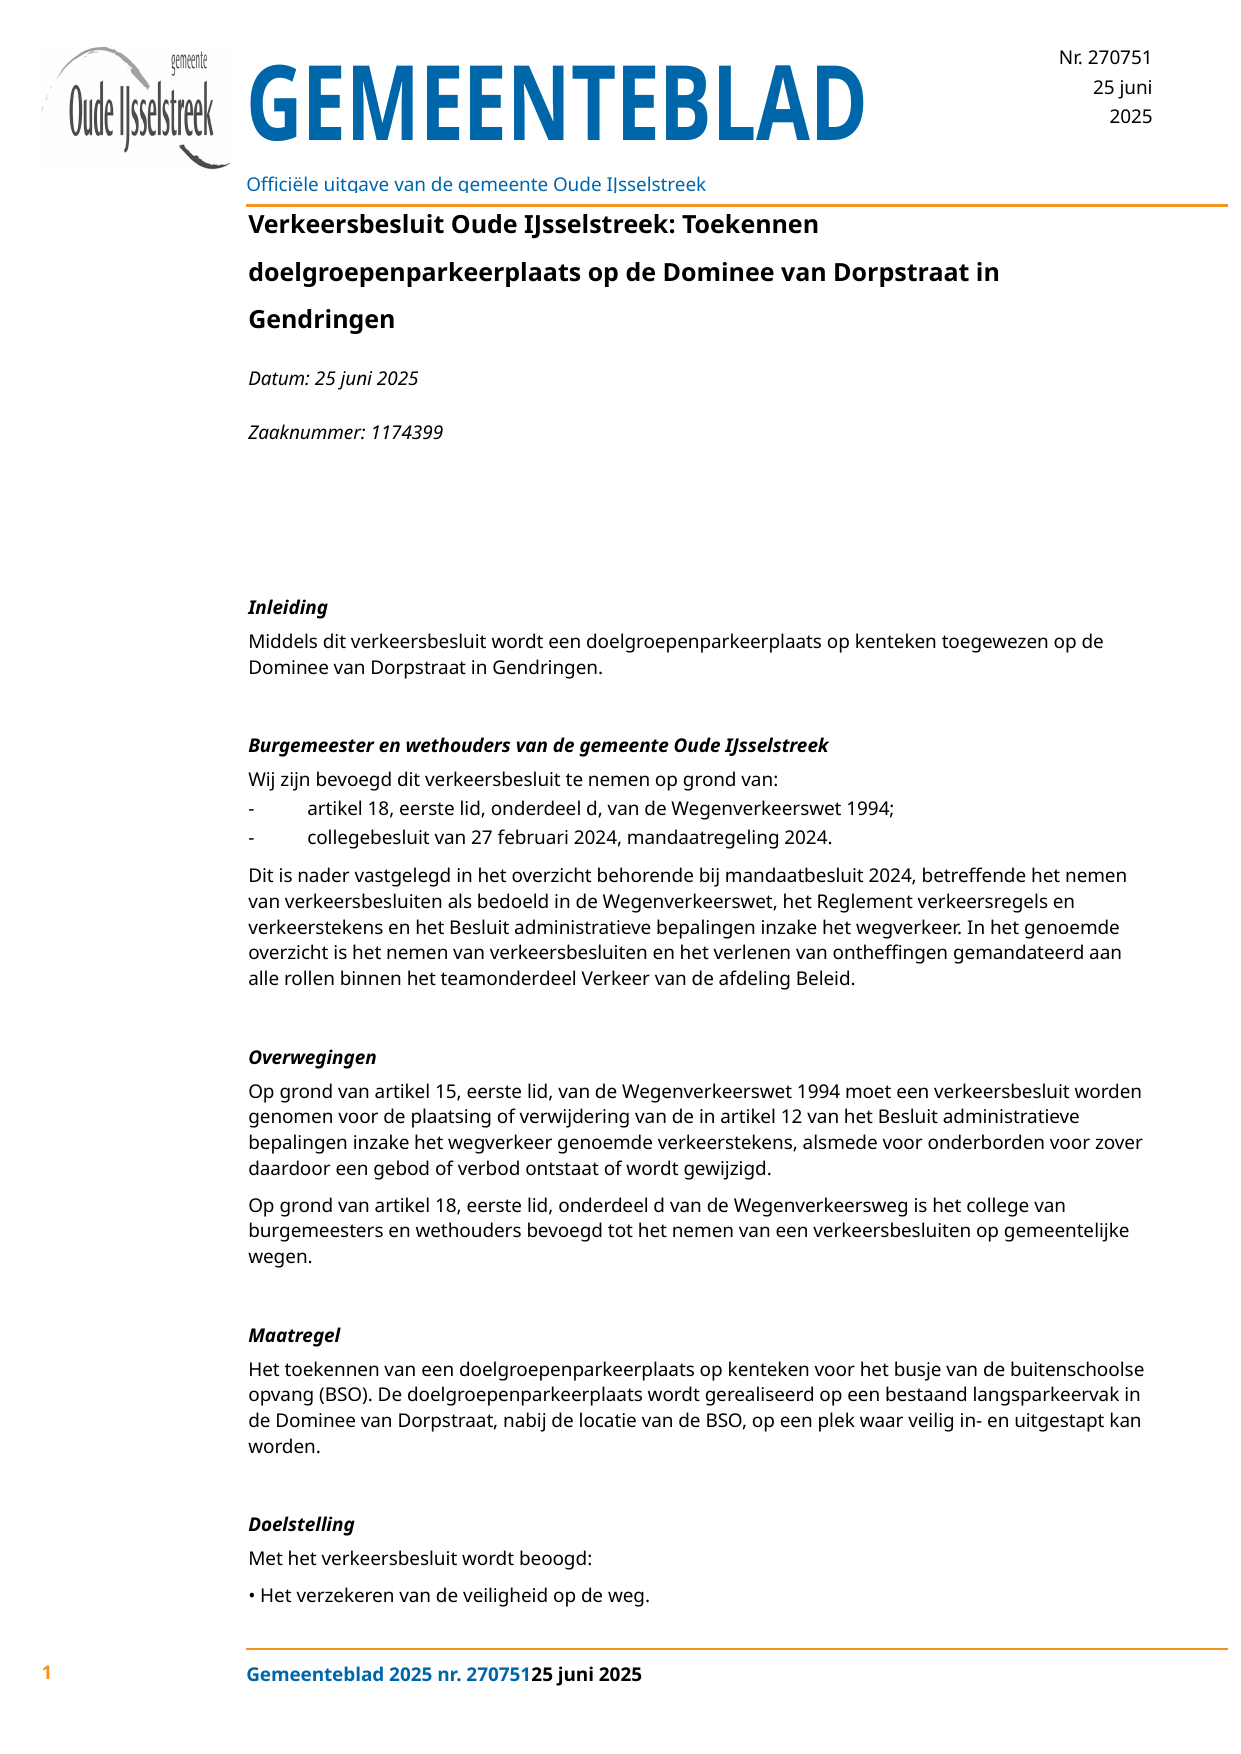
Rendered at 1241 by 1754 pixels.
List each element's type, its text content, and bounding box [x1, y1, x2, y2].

list artikel 18, eerste lid, onderdeel d, van de Wegenverkeerswet 1994; [248, 795, 1152, 821]
text Wij zijn bevoegd dit verkeersbesluit te nemen op grond van: [248, 767, 1152, 792]
text Datum: 25 juni 2025 [248, 366, 1152, 391]
text Maatregel [248, 1322, 1152, 1347]
text Met het verkeersbesluit wordt beoogd: [248, 1546, 1152, 1571]
text Burgemeester en wethouders van de gemeente Oude IJsselstreek [248, 732, 1152, 758]
text Overwegingen [248, 1044, 1152, 1069]
text Doelstelling [248, 1512, 1152, 1537]
text Verkeersbesluit Oude IJsselstreek: Toekennen doelgroepenparkeerplaats op de Dominee van Dorpstraat in Gendringen [248, 207, 1152, 336]
text Het toekennen van een doelgroepenparkeerplaats op kenteken voor het busje van de buitenschoolse opvang (BSO). De doelgroepenparkeerplaats wordt gerealiseerd op een bestaand langsparkeervak in de Dominee van Dorpstraat, nabij de locatie van de BSO, op een plek waar veilig in- en uitgestapt kan worden. [248, 1356, 1152, 1459]
picture [41, 47, 231, 172]
text Op grond van artikel 15, eerste lid, van de Wegenverkeerswet 1994 moet een verkeersbesluit worden genomen voor de plaatsing of verwijdering van de in artikel 12 van het Besluit administratieve bepalingen inzake het wegverkeer genoemde verkeerstekens, alsmede voor onderborden voor zover daardoor een gebod of verbod ontstaat of wordt gewijzigd. [248, 1078, 1152, 1181]
text Inleiding [248, 594, 1152, 620]
text Middels dit verkeersbesluit wordt een doelgroepenparkeerplaats op kenteken toegewezen op de Dominee van Dorpstraat in Gendringen. [248, 628, 1152, 680]
text • Het verzekeren van de veiligheid op de weg. [248, 1582, 1152, 1608]
text Zaaknummer: 1174399 [248, 419, 1152, 445]
list collegebesluit van 27 februari 2024, mandaatregeling 2024. [248, 824, 1152, 850]
text Op grond van artikel 18, eerste lid, onderdeel d van de Wegenverkeersweg is het college van burgemeesters en wethouders bevoegd tot het nemen van een verkeersbesluiten op gemeentelijke wegen. [248, 1192, 1152, 1269]
text Dit is nader vastgelegd in het overzicht behorende bij mandaatbesluit 2024, betreffende het nemen van verkeersbesluiten als bedoeld in de Wegenverkeerswet, het Reglement verkeersregels en verkeerstekens en het Besluit administratieve bepalingen inzake het wegverkeer. In het genoemde overzicht is het nemen van verkeersbesluiten en het verlenen van ontheffingen gemandateerd aan alle rollen binnen het teamonderdeel Verkeer van de afdeling Beleid. [248, 862, 1152, 991]
